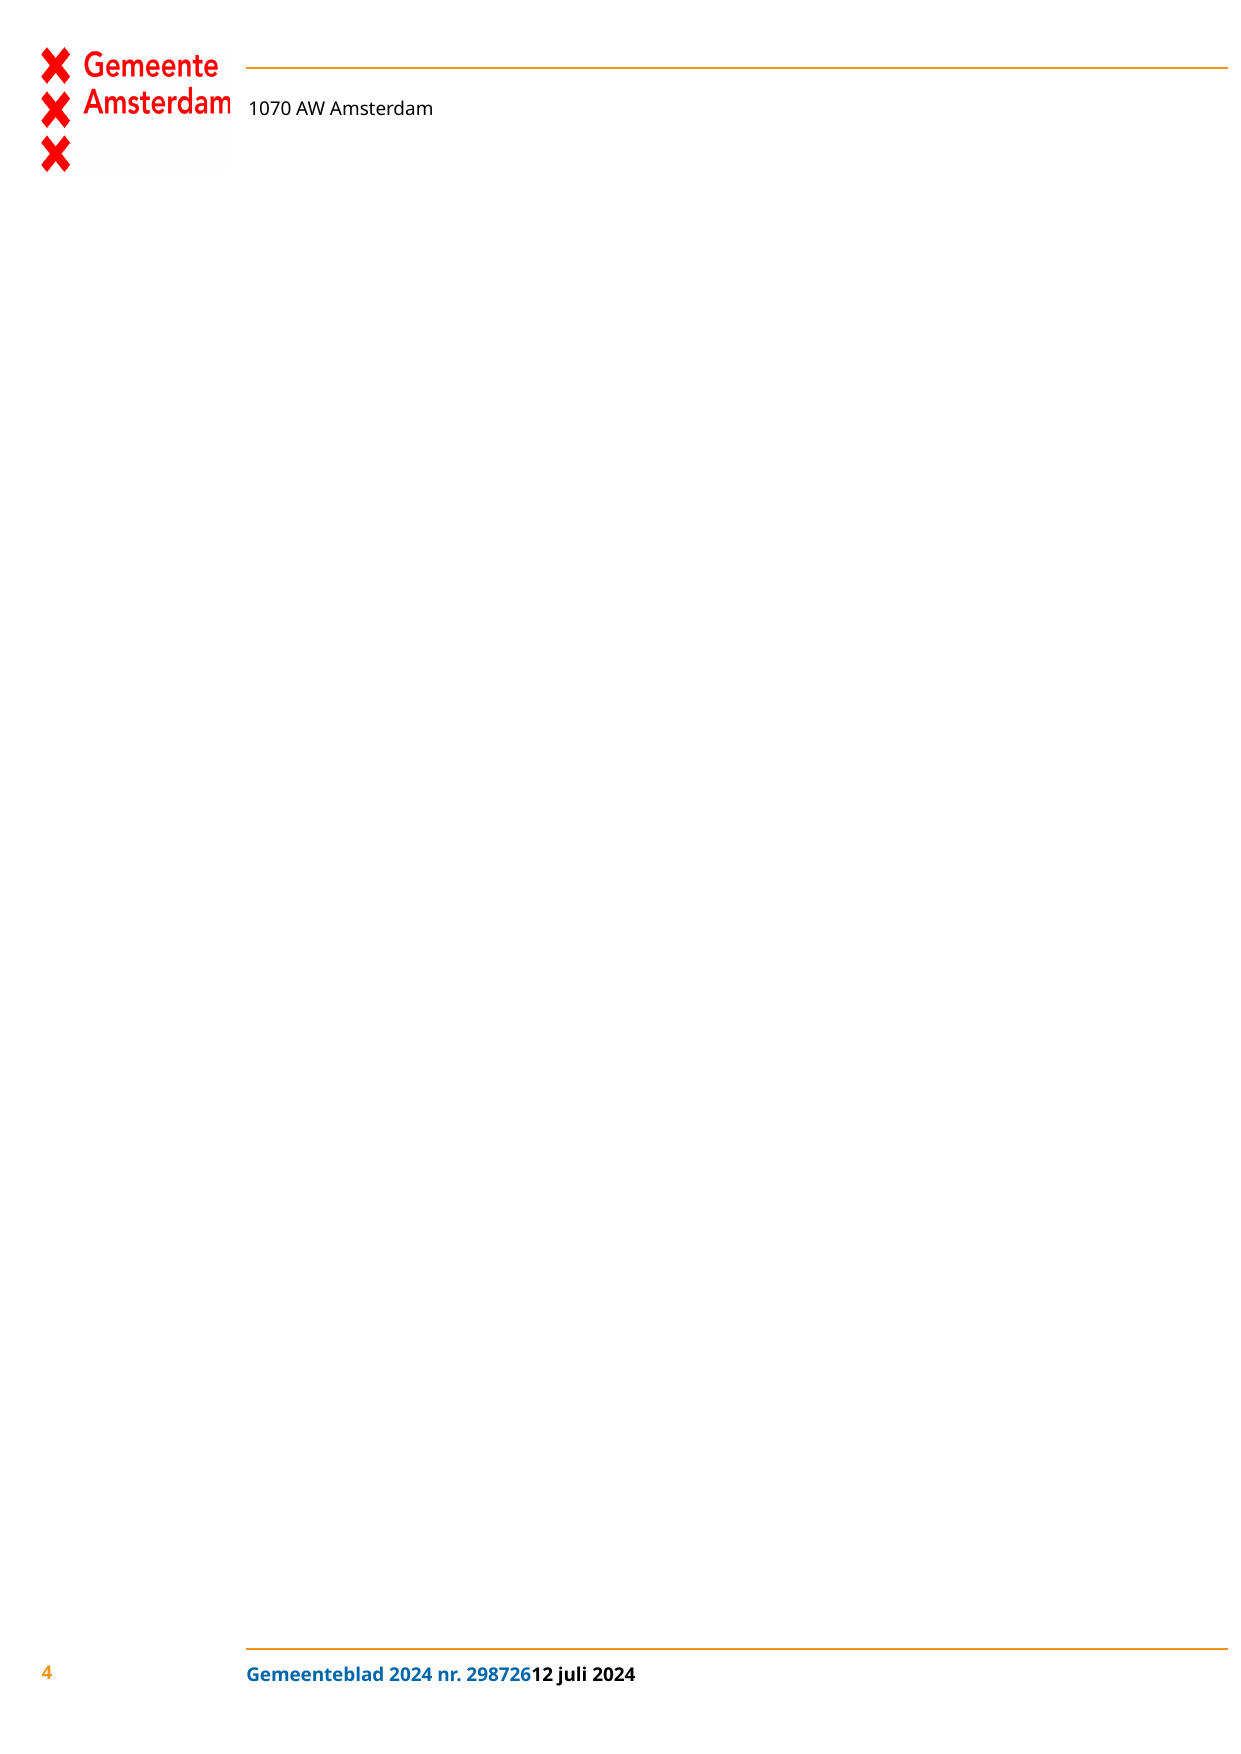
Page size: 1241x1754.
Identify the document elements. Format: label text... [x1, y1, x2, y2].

text 1070 AW Amsterdam [248, 95, 1152, 121]
picture [41, 47, 231, 172]
